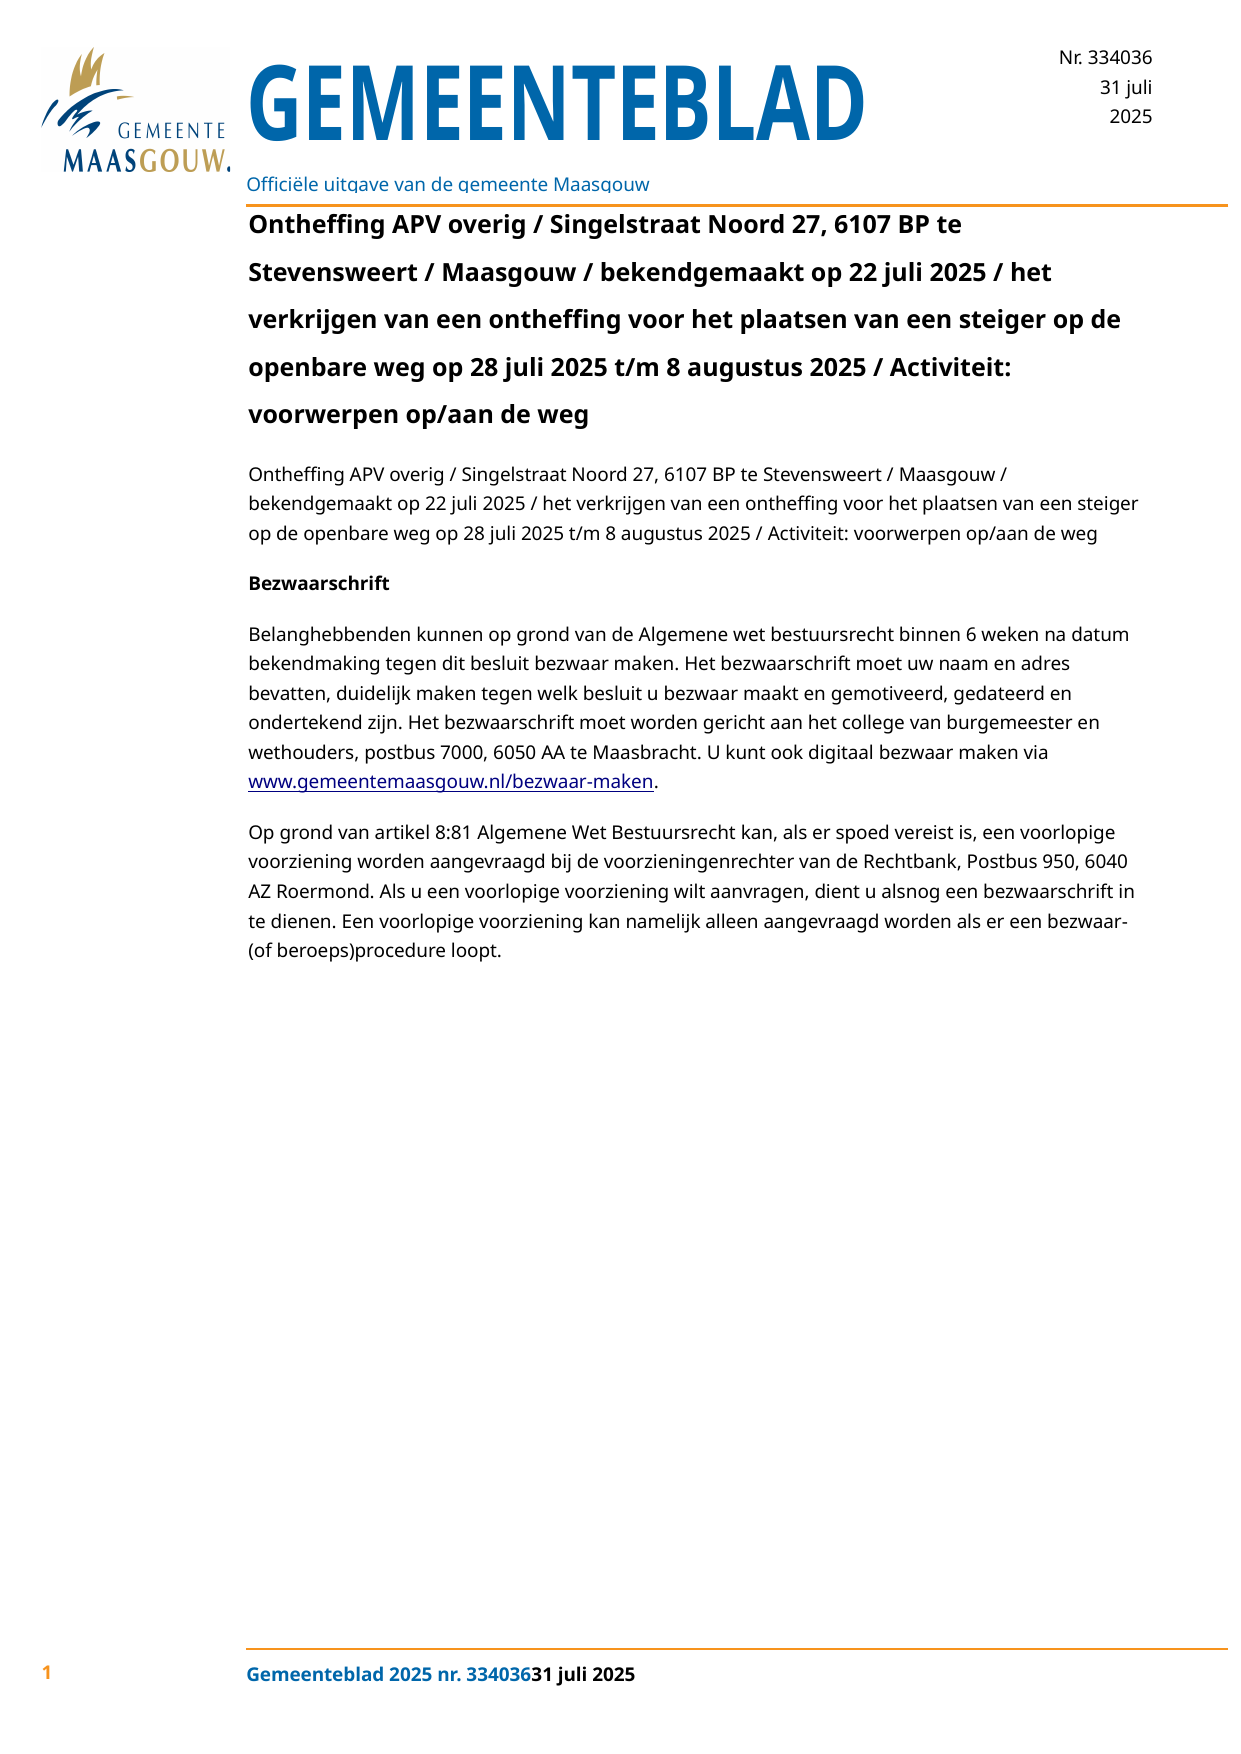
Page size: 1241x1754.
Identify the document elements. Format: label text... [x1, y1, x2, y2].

text Ontheffing APV overig / Singelstraat Noord 27, 6107 BP te Stevensweert / Maasgouw / bekendgemaakt op 22 juli 2025 / het verkrijgen van een ontheffing voor het plaatsen van een steiger op de openbare weg op 28 juli 2025 t/m 8 augustus 2025 / Activiteit: voorwerpen op/aan de weg [248, 461, 1152, 546]
text Belanghebbenden kunnen op grond van de Algemene wet bestuursrecht binnen 6 weken na datum bekendmaking tegen dit besluit bezwaar maken. Het bezwaarschrift moet uw naam en adres bevatten, duidelijk maken tegen welk besluit u bezwaar maakt en gemotiveerd, gedateerd en ondertekend zijn. Het bezwaarschrift moet worden gericht aan het college van burgemeester en wethouders, postbus 7000, 6050 AA te Maasbracht. U kunt ook digitaal bezwaar maken via www.gemeentemaasgouw.nl/bezwaar-maken. [248, 621, 1152, 794]
picture [41, 47, 231, 172]
text Op grond van artikel 8:81 Algemene Wet Bestuursrecht kan, als er spoed vereist is, een voorlopige voorziening worden aangevraagd bij de voorzieningenrechter van de Rechtbank, Postbus 950, 6040 AZ Roermond. Als u een voorlopige voorziening wilt aanvragen, dient u alsnog een bezwaarschrift in te dienen. Een voorlopige voorziening kan namelijk alleen aangevraagd worden als er een bezwaar- (of beroeps)procedure loopt. [248, 819, 1152, 963]
text Ontheffing APV overig / Singelstraat Noord 27, 6107 BP te Stevensweert / Maasgouw / bekendgemaakt op 22 juli 2025 / het verkrijgen van een ontheffing voor het plaatsen van een steiger op de openbare weg op 28 juli 2025 t/m 8 augustus 2025 / Activiteit: voorwerpen op/aan de weg [248, 207, 1152, 431]
text Bezwaarschrift [248, 570, 1152, 596]
